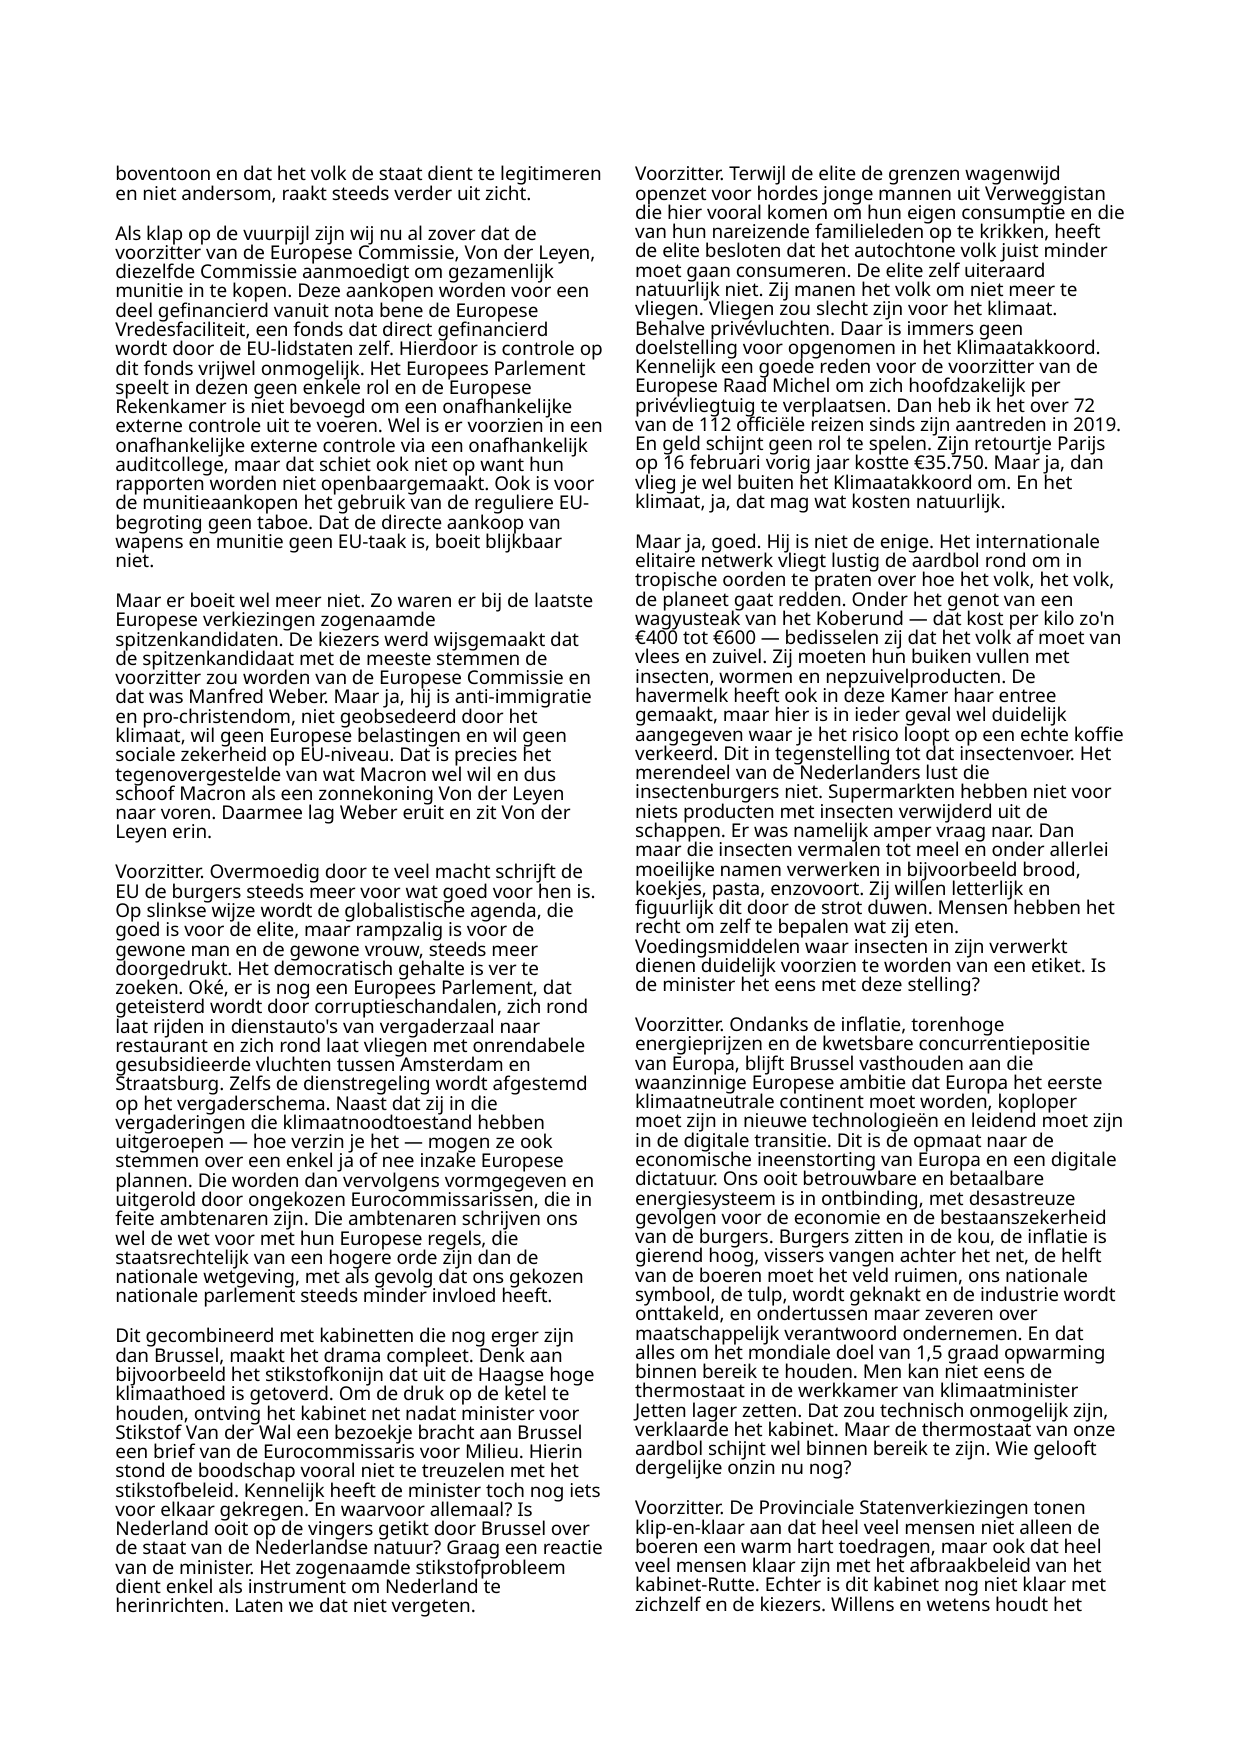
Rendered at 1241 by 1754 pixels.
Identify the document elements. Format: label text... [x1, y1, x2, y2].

text Voorzitter. Overmoedig door te veel macht schrijft de EU de burgers steeds meer voor wat goed voor hen is. Op slinkse wijze wordt de globalistische agenda, die goed is voor de elite, maar rampzalig is voor de gewone man en de gewone vrouw, steeds meer doorgedrukt. Het democratisch gehalte is ver te zoeken. Oké, er is nog een Europees Parlement, dat geteisterd wordt door corruptieschandalen, zich rond laat rijden in dienstauto's van vergaderzaal naar restaurant en zich rond laat vliegen met onrendabele gesubsidieerde vluchten tussen Amsterdam en Straatsburg. Zelfs de dienstregeling wordt afgestemd op het vergaderschema. Naast dat zij in die vergaderingen die klimaatnoodtoestand hebben uitgeroepen — hoe verzin je het — mogen ze ook stemmen over een enkel ja of nee inzake Europese plannen. Die worden dan vervolgens vormgegeven en uitgerold door ongekozen Eurocommissarissen, die in feite ambtenaren zijn. Die ambtenaren schrijven ons wel de wet voor met hun Europese regels, die staatsrechtelijk van een hogere orde zijn dan de nationale wetgeving, met als gevolg dat ons gekozen nationale parlement steeds minder invloed heeft. [115, 863, 605, 1307]
text boventoon en dat het volk de staat dient te legitimeren en niet andersom, raakt steeds verder uit zicht. [115, 165, 605, 204]
text Voorzitter. Ondanks de inflatie, torenhoge energieprijzen en de kwetsbare concurrentiepositie van Europa, blijft Brussel vasthouden aan die waanzinnige Europese ambitie dat Europa het eerste klimaatneutrale continent moet worden, koploper moet zijn in nieuwe technologieën en leidend moet zijn in de digitale transitie. Dit is de opmaat naar de economische ineenstorting van Europa en een digitale dictatuur. Ons ooit betrouwbare en betaalbare energiesysteem is in ontbinding, met desastreuze gevolgen voor de economie en de bestaanszekerheid van de burgers. Burgers zitten in de kou, de inflatie is gierend hoog, vissers vangen achter het net, de helft van de boeren moet het veld ruimen, ons nationale symbool, de tulp, wordt geknakt en de industrie wordt onttakeld, en ondertussen maar zeveren over maatschappelijk verantwoord ondernemen. En dat alles om het mondiale doel van 1,5 graad opwarming binnen bereik te houden. Men kan niet eens de thermostaat in de werkkamer van klimaatminister Jetten lager zetten. Dat zou technisch onmogelijk zijn, verklaarde het kabinet. Maar de thermostaat van onze aardbol schijnt wel binnen bereik te zijn. Wie gelooft dergelijke onzin nu nog? [635, 1016, 1125, 1479]
text Dit gecombineerd met kabinetten die nog erger zijn dan Brussel, maakt het drama compleet. Denk aan bijvoorbeeld het stikstofkonijn dat uit de Haagse hoge klimaathoed is getoverd. Om de druk op de ketel te houden, ontving het kabinet net nadat minister voor Stikstof Van der Wal een bezoekje bracht aan Brussel een brief van de Eurocommissaris voor Milieu. Hierin stond de boodschap vooral niet te treuzelen met het stikstofbeleid. Kennelijk heeft de minister toch nog iets voor elkaar gekregen. En waarvoor allemaal? Is Nederland ooit op de vingers getikt door Brussel over de staat van de Nederlandse natuur? Graag een reactie van de minister. Het zogenaamde stikstofprobleem dient enkel als instrument om Nederland te herinrichten. Laten we dat niet vergeten. [115, 1327, 605, 1616]
text Voorzitter. De Provinciale Statenverkiezingen tonen klip-en-klaar aan dat heel veel mensen niet alleen de boeren een warm hart toedragen, maar ook dat heel veel mensen klaar zijn met het afbraakbeleid van het kabinet-Rutte. Echter is dit kabinet nog niet klaar met zichzelf en de kiezers. Willens en wetens houdt het [635, 1499, 1125, 1615]
text Als klap op de vuurpijl zijn wij nu al zover dat de voorzitter van de Europese Commissie, Von der Leyen, diezelfde Commissie aanmoedigt om gezamenlijk munitie in te kopen. Deze aankopen worden voor een deel gefinancierd vanuit nota bene de Europese Vredesfaciliteit, een fonds dat direct gefinancierd wordt door de EU-lidstaten zelf. Hierdoor is controle op dit fonds vrijwel onmogelijk. Het Europees Parlement speelt in dezen geen enkele rol en de Europese Rekenkamer is niet bevoegd om een onafhankelijke externe controle uit te voeren. Wel is er voorzien in een onafhankelijke externe controle via een onafhankelijk auditcollege, maar dat schiet ook niet op want hun rapporten worden niet openbaargemaakt. Ook is voor de munitieaankopen het gebruik van de reguliere EU-begroting geen taboe. Dat de directe aankoop van wapens en munitie geen EU-taak is, boeit blijkbaar niet. [115, 224, 605, 571]
text Maar er boeit wel meer niet. Zo waren er bij de laatste Europese verkiezingen zogenaamde spitzenkandidaten. De kiezers werd wijsgemaakt dat de spitzenkandidaat met de meeste stemmen de voorzitter zou worden van de Europese Commissie en dat was Manfred Weber. Maar ja, hij is anti-immigratie en pro-christendom, niet geobsedeerd door het klimaat, wil geen Europese belastingen en wil geen sociale zekerheid op EU-niveau. Dat is precies het tegenovergestelde van wat Macron wel wil en dus schoof Macron als een zonnekoning Von der Leyen naar voren. Daarmee lag Weber eruit en zit Von der Leyen erin. [115, 592, 605, 843]
text Voorzitter. Terwijl de elite de grenzen wagenwijd openzet voor hordes jonge mannen uit Verweggistan die hier vooral komen om hun eigen consumptie en die van hun nareizende familieleden op te krikken, heeft de elite besloten dat het autochtone volk juist minder moet gaan consumeren. De elite zelf uiteraard natuurlijk niet. Zij manen het volk om niet meer te vliegen. Vliegen zou slecht zijn voor het klimaat. Behalve privévluchten. Daar is immers geen doelstelling voor opgenomen in het Klimaatakkoord. Kennelijk een goede reden voor de voorzitter van de Europese Raad Michel om zich hoofdzakelijk per privévliegtuig te verplaatsen. Dan heb ik het over 72 van de 112 officiële reizen sinds zijn aantreden in 2019. En geld schijnt geen rol te spelen. Zijn retourtje Parijs op 16 februari vorig jaar kostte €35.750. Maar ja, dan vlieg je wel buiten het Klimaatakkoord om. En het klimaat, ja, dat mag wat kosten natuurlijk. [635, 165, 1125, 512]
text Maar ja, goed. Hij is niet de enige. Het internationale elitaire netwerk vliegt lustig de aardbol rond om in tropische oorden te praten over hoe het volk, het volk, de planeet gaat redden. Onder het genot van een wagyusteak van het Koberund — dat kost per kilo zo'n €400 tot €600 — bedisselen zij dat het volk af moet van vlees en zuivel. Zij moeten hun buiken vullen met insecten, wormen en nepzuivelproducten. De havermelk heeft ook in deze Kamer haar entree gemaakt, maar hier is in ieder geval wel duidelijk aangegeven waar je het risico loopt op een echte koffie verkeerd. Dit in tegenstelling tot dat insectenvoer. Het merendeel van de Nederlanders lust die insectenburgers niet. Supermarkten hebben niet voor niets producten met insecten verwijderd uit de schappen. Er was namelijk amper vraag naar. Dan maar die insecten vermalen tot meel en onder allerlei moeilijke namen verwerken in bijvoorbeeld brood, koekjes, pasta, enzovoort. Zij willen letterlijk en figuurlijk dit door de strot duwen. Mensen hebben het recht om zelf te bepalen wat zij eten. Voedingsmiddelen waar insecten in zijn verwerkt dienen duidelijk voorzien te worden van een etiket. Is de minister het eens met deze stelling? [635, 533, 1125, 995]
